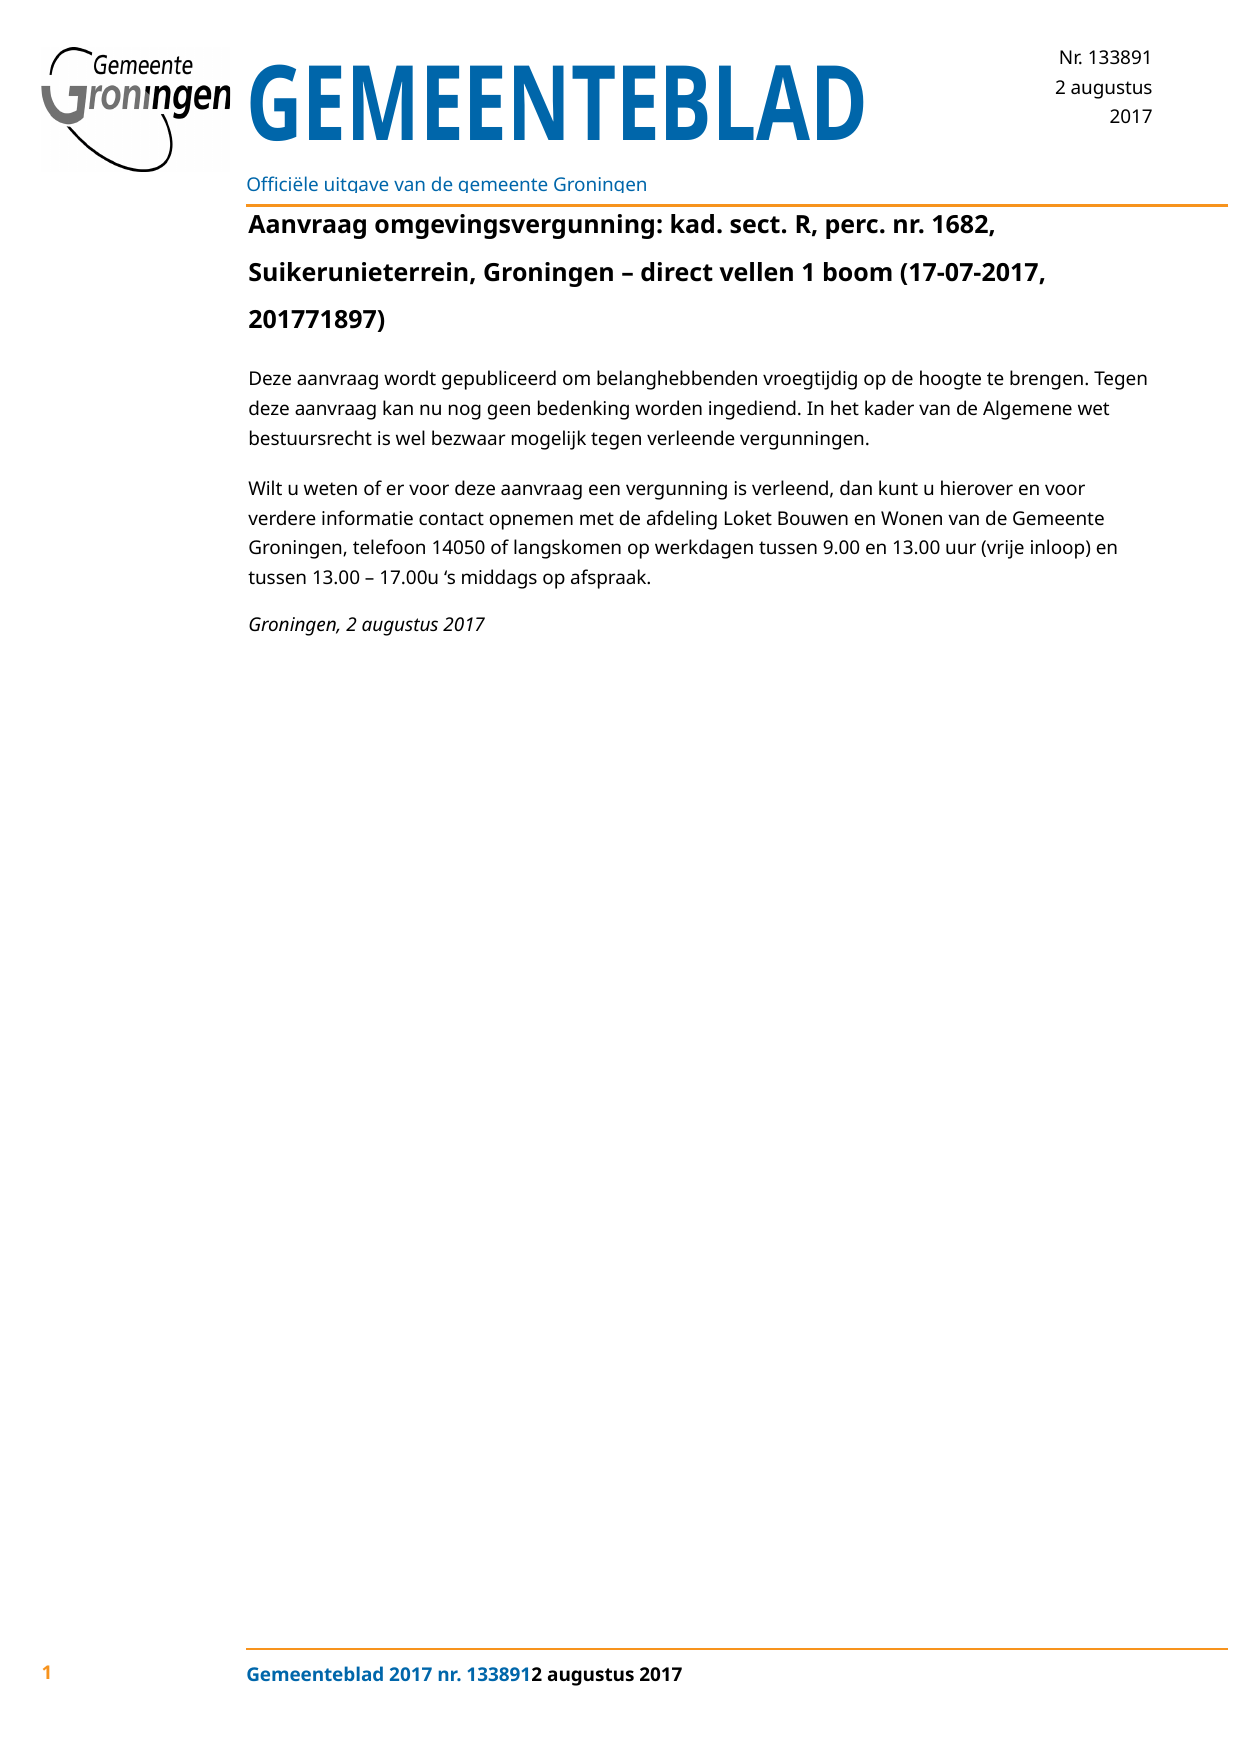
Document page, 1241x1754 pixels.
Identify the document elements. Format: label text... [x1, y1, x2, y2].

text Groningen, 2 augustus 2017 [248, 612, 1152, 637]
text Aanvraag omgevingsvergunning: kad. sect. R, perc. nr. 1682, Suikerunieterrein, Groningen – direct vellen 1 boom (17-07-2017, 201771897) [248, 207, 1152, 336]
text Wilt u weten of er voor deze aanvraag een vergunning is verleend, dan kunt u hierover en voor verdere informatie contact opnemen met de afdeling Loket Bouwen en Wonen van de Gemeente Groningen, telefoon 14050 of langskomen op werkdagen tussen 9.00 en 13.00 uur (vrije inloop) en tussen 13.00 – 17.00u ‘s middags op afspraak. [248, 475, 1152, 589]
picture [41, 47, 231, 172]
text Deze aanvraag wordt gepubliceerd om belanghebbenden vroegtijdig op de hoogte te brengen. Tegen deze aanvraag kan nu nog geen bedenking worden ingediend. In het kader van de Algemene wet bestuursrecht is wel bezwaar mogelijk tegen verleende vergunningen. [248, 366, 1152, 450]
